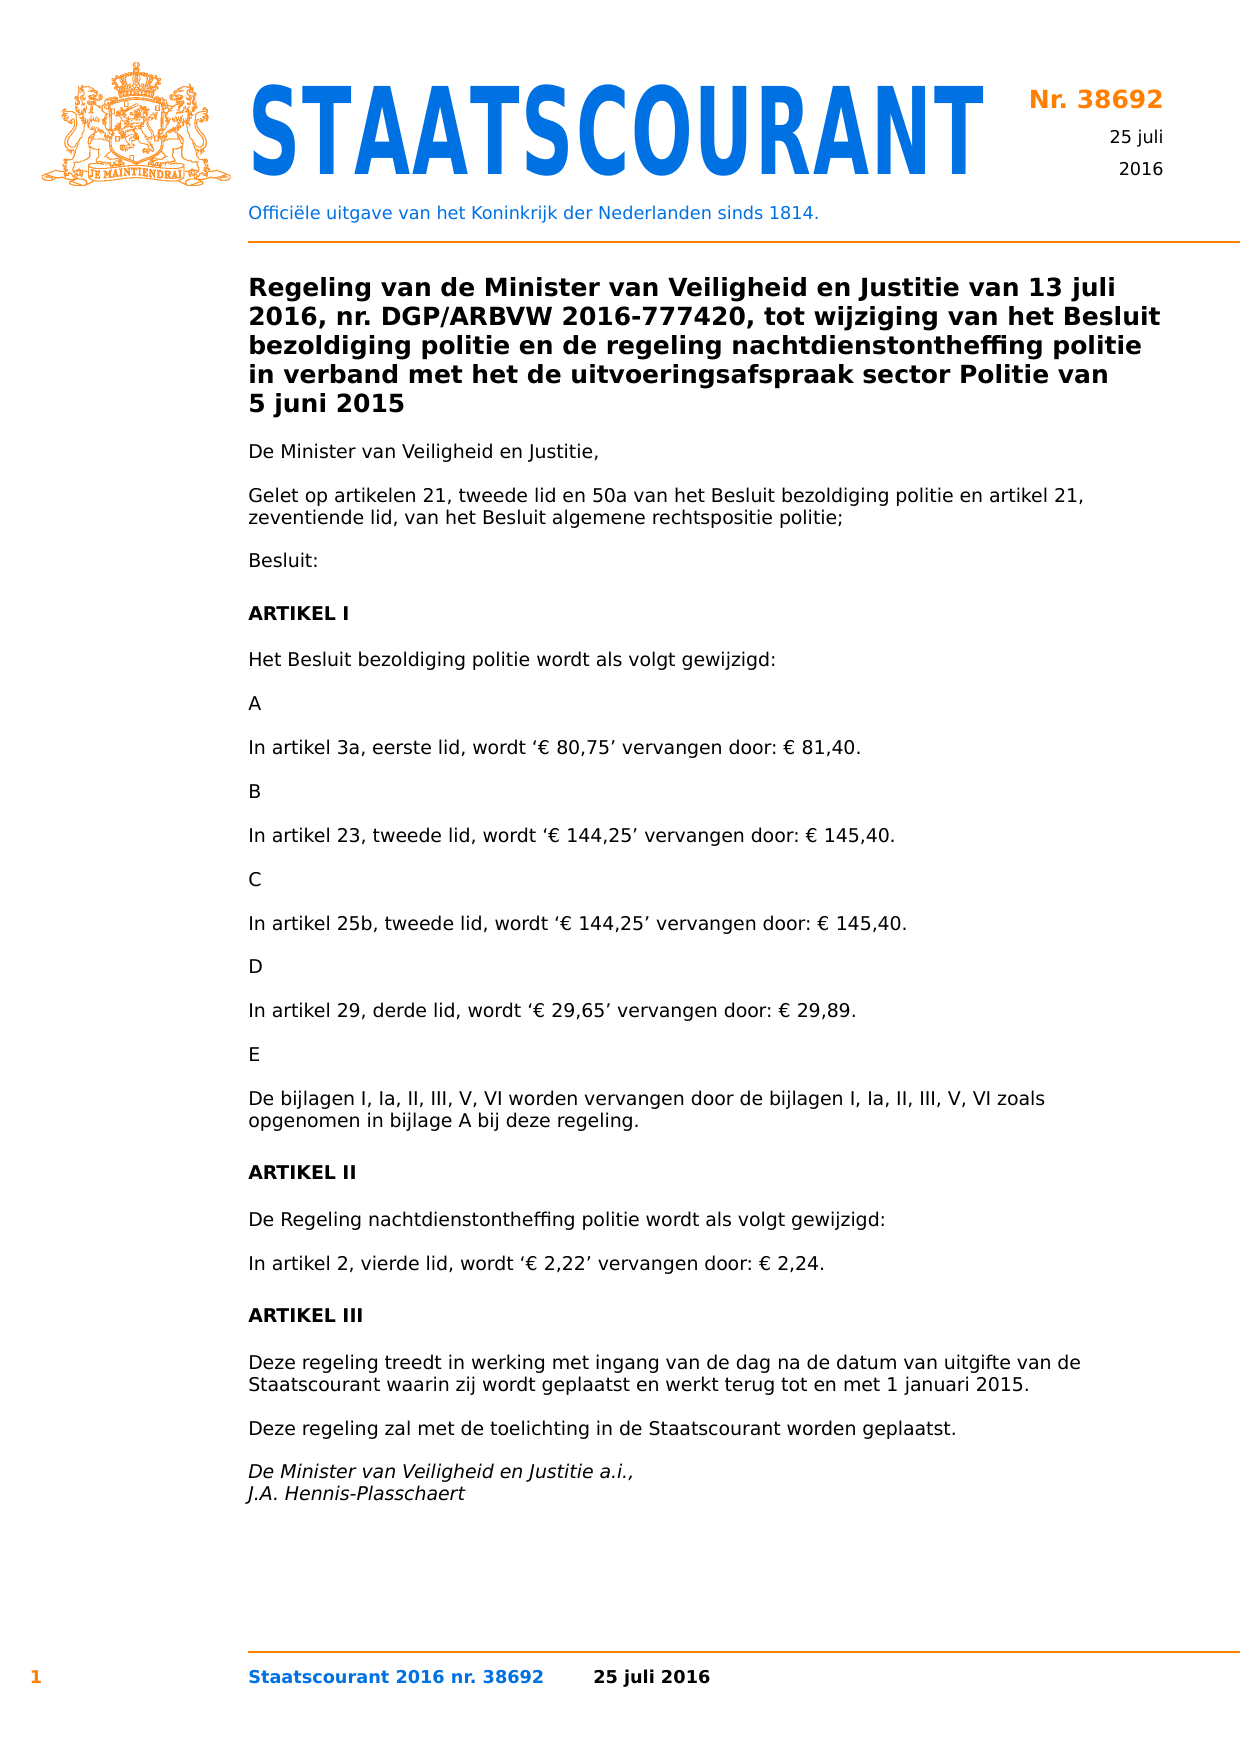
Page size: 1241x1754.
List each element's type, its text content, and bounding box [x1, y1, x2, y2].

text In artikel 2, vierde lid, wordt ‘€ 2,22’ vervangen door: € 2,24. [248, 1253, 1163, 1275]
subtitle Regeling van de Minister van Veiligheid en Justitie van 13 juli 2016, nr. DGP/ARBVW 2016-777420, tot wijziging van het Besluit bezoldiging politie en de regeling nachtdienstontheffing politie in verband met het de uitvoeringsafspraak sector Politie van 5 juni 2015 [248, 273, 1163, 419]
text In artikel 25b, tweede lid, wordt ‘€ 144,25’ vervangen door: € 145,40. [248, 912, 1163, 934]
table_cell Officiële uitgave van het Koninkrijk der Nederlanden sinds 1814. [248, 203, 1240, 241]
text A [248, 693, 1163, 715]
text De Minister van Veiligheid en Justitie a.i., J.A. Hennis-Plasschaert [248, 1461, 1163, 1505]
text De Regeling nachtdienstontheffing politie wordt als volgt gewijzigd: [248, 1209, 1163, 1231]
table_cell 25 juli [998, 121, 1240, 153]
text Het Besluit bezoldiging politie wordt als volgt gewijzigd: [248, 649, 1163, 671]
text D [248, 956, 1163, 978]
table_header Nr. 38692 [998, 62, 1240, 121]
text De Minister van Veiligheid en Justitie, [248, 441, 1163, 463]
text De bijlagen I, Ia, II, III, V, VI worden vervangen door de bijlagen I, Ia, II, III, V, VI zoals opgenomen in bijlage A bij deze regeling. [248, 1088, 1163, 1132]
text Deze regeling treedt in werking met ingang van de dag na de datum van uitgifte van de Staatscourant waarin zij wordt geplaatst en werkt terug tot en met 1 januari 2015. [248, 1352, 1163, 1396]
text Gelet op artikelen 21, tweede lid en 50a van het Besluit bezoldiging politie en artikel 21, zeventiende lid, van het Besluit algemene rechtspositie politie; [248, 484, 1163, 528]
text Besluit: [248, 550, 1163, 572]
subtitle ARTIKEL III [248, 1305, 1163, 1327]
subtitle ARTIKEL I [248, 602, 1163, 624]
table_cell 2016 [998, 153, 1240, 203]
picture [41, 62, 231, 186]
table_header STAATSCOURANT [248, 62, 998, 203]
table_header [25, 62, 248, 241]
text In artikel 3a, eerste lid, wordt ‘€ 80,75’ vervangen door: € 81,40. [248, 737, 1163, 759]
subtitle ARTIKEL II [248, 1162, 1163, 1184]
text E [248, 1044, 1163, 1066]
text C [248, 869, 1163, 891]
text Deze regeling zal met de toelichting in de Staatscourant worden geplaatst. [248, 1417, 1163, 1439]
text In artikel 29, derde lid, wordt ‘€ 29,65’ vervangen door: € 29,89. [248, 1000, 1163, 1022]
text B [248, 781, 1163, 803]
text In artikel 23, tweede lid, wordt ‘€ 144,25’ vervangen door: € 145,40. [248, 825, 1163, 847]
